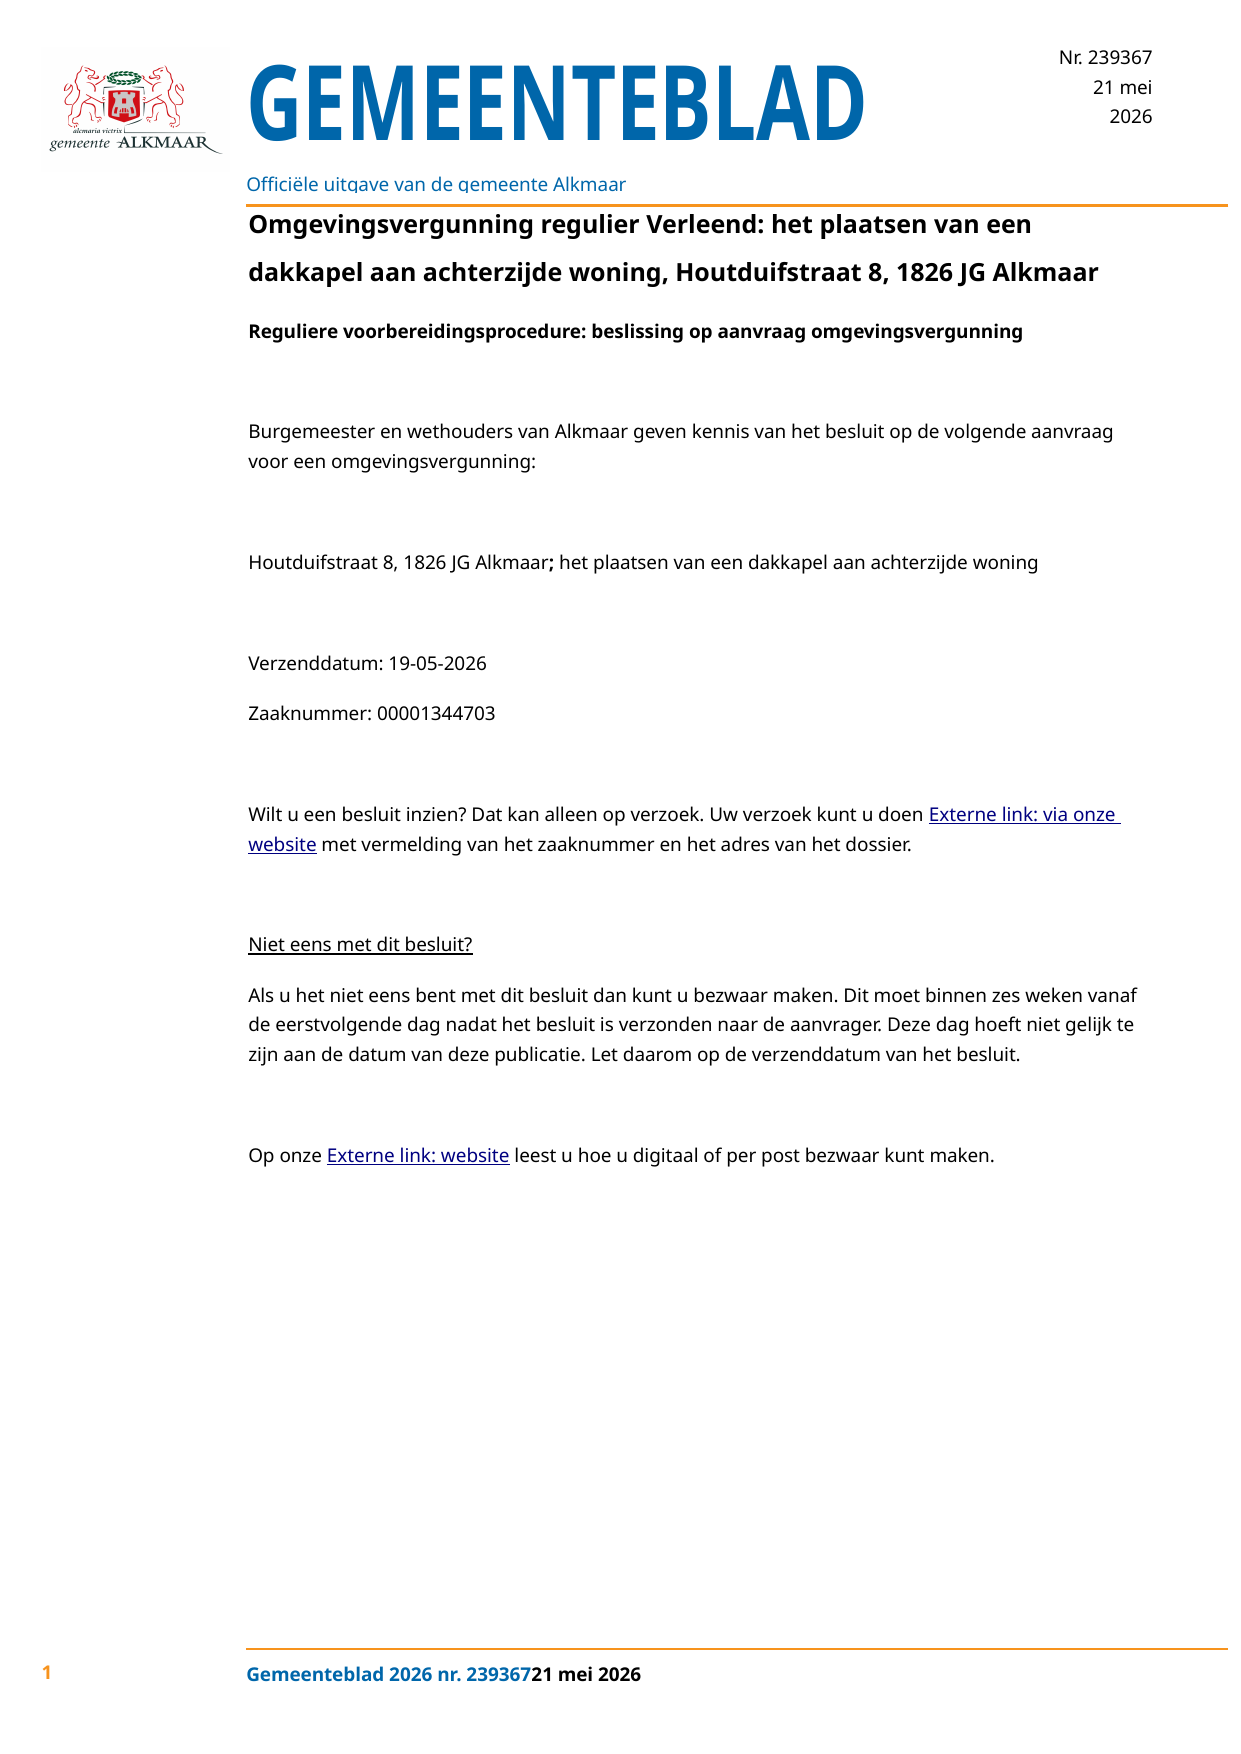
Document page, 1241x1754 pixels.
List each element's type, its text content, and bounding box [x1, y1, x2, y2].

text Burgemeester en wethouders van Alkmaar geven kennis van het besluit op de volgende aanvraag voor een omgevingsvergunning: [248, 419, 1152, 474]
picture [41, 47, 231, 172]
text Omgevingsvergunning regulier Verleend: het plaatsen van een dakkapel aan achterzijde woning, Houtduifstraat 8, 1826 JG Alkmaar [248, 207, 1152, 288]
text Verzenddatum: 19-05-2026 [248, 650, 1152, 676]
text Op onze Externe link: website leest u hoe u digitaal of per post bezwaar kunt maken. [248, 1142, 1152, 1168]
text Als u het niet eens bent met dit besluit dan kunt u bezwaar maken. Dit moet binnen zes weken vanaf de eerstvolgende dag nadat het besluit is verzonden naar de aanvrager. Deze dag hoeft niet gelijk te zijn aan de datum van deze publicatie. Let daarom op de verzenddatum van het besluit. [248, 982, 1152, 1067]
text Niet eens met dit besluit? [248, 932, 1152, 957]
text Wilt u een besluit inzien? Dat kan alleen op verzoek. Uw verzoek kunt u doen Externe link: via onze website met vermelding van het zaaknummer en het adres van het dossier. [248, 801, 1152, 857]
text Houtduifstraat 8, 1826 JG Alkmaar; het plaatsen van een dakkapel aan achterzijde woning [248, 549, 1152, 575]
text Reguliere voorbereidingsprocedure: beslissing op aanvraag omgevingsvergunning [248, 318, 1152, 344]
text Zaaknummer: 00001344703 [248, 700, 1152, 726]
